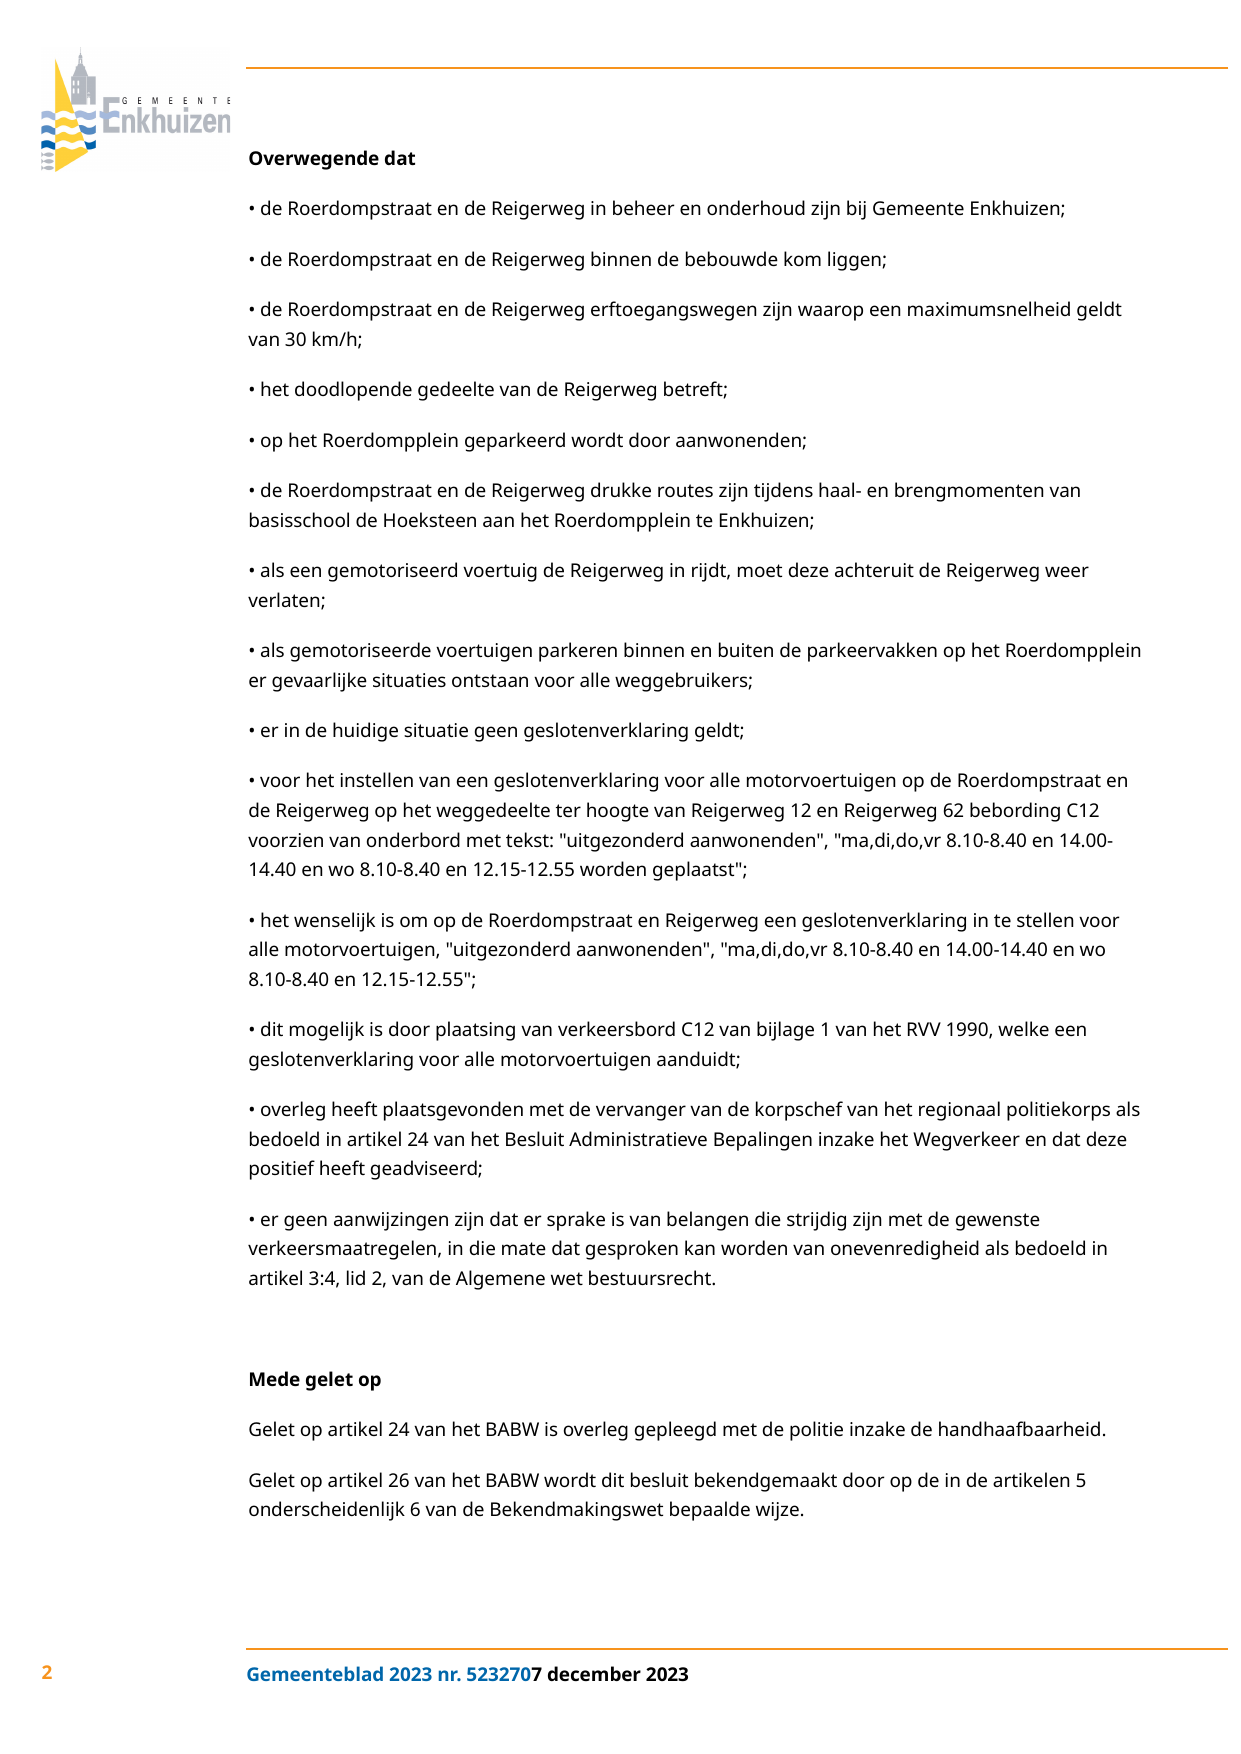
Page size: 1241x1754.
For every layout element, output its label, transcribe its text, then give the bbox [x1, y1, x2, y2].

text Gelet op artikel 26 van het BABW wordt dit besluit bekendgemaakt door op de in de artikelen 5 onderscheidenlijk 6 van de Bekendmakingswet bepaalde wijze. [248, 1467, 1152, 1522]
text • als een gemotoriseerd voertuig de Reigerweg in rijdt, moet deze achteruit de Reigerweg weer verlaten; [248, 557, 1152, 613]
text • voor het instellen van een geslotenverklaring voor alle motorvoertuigen op de Roerdompstraat en de Reigerweg op het weggedeelte ter hoogte van Reigerweg 12 en Reigerweg 62 bebording C12 voorzien van onderbord met tekst: "uitgezonderd aanwonenden", "ma,di,do,vr 8.10-8.40 en 14.00-14.40 en wo 8.10-8.40 en 12.15-12.55 worden geplaatst"; [248, 768, 1152, 882]
text • de Roerdompstraat en de Reigerweg binnen de bebouwde kom liggen; [248, 246, 1152, 272]
text • de Roerdompstraat en de Reigerweg erftoegangswegen zijn waarop een maximumsnelheid geldt van 30 km/h; [248, 296, 1152, 352]
text • op het Roerdompplein geparkeerd wordt door aanwonenden; [248, 427, 1152, 453]
text • overleg heeft plaatsgevonden met de vervanger van de korpschef van het regionaal politiekorps als bedoeld in artikel 24 van het Besluit Administratieve Bepalingen inzake het Wegverkeer en dat deze positief heeft geadviseerd; [248, 1096, 1152, 1181]
text Overwegende dat [248, 145, 1152, 171]
text • de Roerdompstraat en de Reigerweg in beheer en onderhoud zijn bij Gemeente Enkhuizen; [248, 196, 1152, 221]
text • dit mogelijk is door plaatsing van verkeersbord C12 van bijlage 1 van het RVV 1990, welke een geslotenverklaring voor alle motorvoertuigen aanduidt; [248, 1016, 1152, 1072]
text • de Roerdompstraat en de Reigerweg drukke routes zijn tijdens haal- en brengmomenten van basisschool de Hoeksteen aan het Roerdompplein te Enkhuizen; [248, 477, 1152, 533]
text Gelet op artikel 24 van het BABW is overleg gepleegd met de politie inzake de handhaafbaarheid. [248, 1416, 1152, 1442]
text • het wenselijk is om op de Roerdompstraat en Reigerweg een geslotenverklaring in te stellen voor alle motorvoertuigen, "uitgezonderd aanwonenden", "ma,di,do,vr 8.10-8.40 en 14.00-14.40 en wo 8.10-8.40 en 12.15-12.55"; [248, 907, 1152, 992]
text • er geen aanwijzingen zijn dat er sprake is van belangen die strijdig zijn met de gewenste verkeersmaatregelen, in die mate dat gesproken kan worden van onevenredigheid als bedoeld in artikel 3:4, lid 2, van de Algemene wet bestuursrecht. [248, 1206, 1152, 1291]
text • het doodlopende gedeelte van de Reigerweg betreft; [248, 376, 1152, 402]
text Mede gelet op [248, 1366, 1152, 1392]
text • als gemotoriseerde voertuigen parkeren binnen en buiten de parkeervakken op het Roerdompplein er gevaarlijke situaties ontstaan voor alle weggebruikers; [248, 637, 1152, 693]
picture [41, 47, 231, 172]
text • er in de huidige situatie geen geslotenverklaring geldt; [248, 717, 1152, 743]
